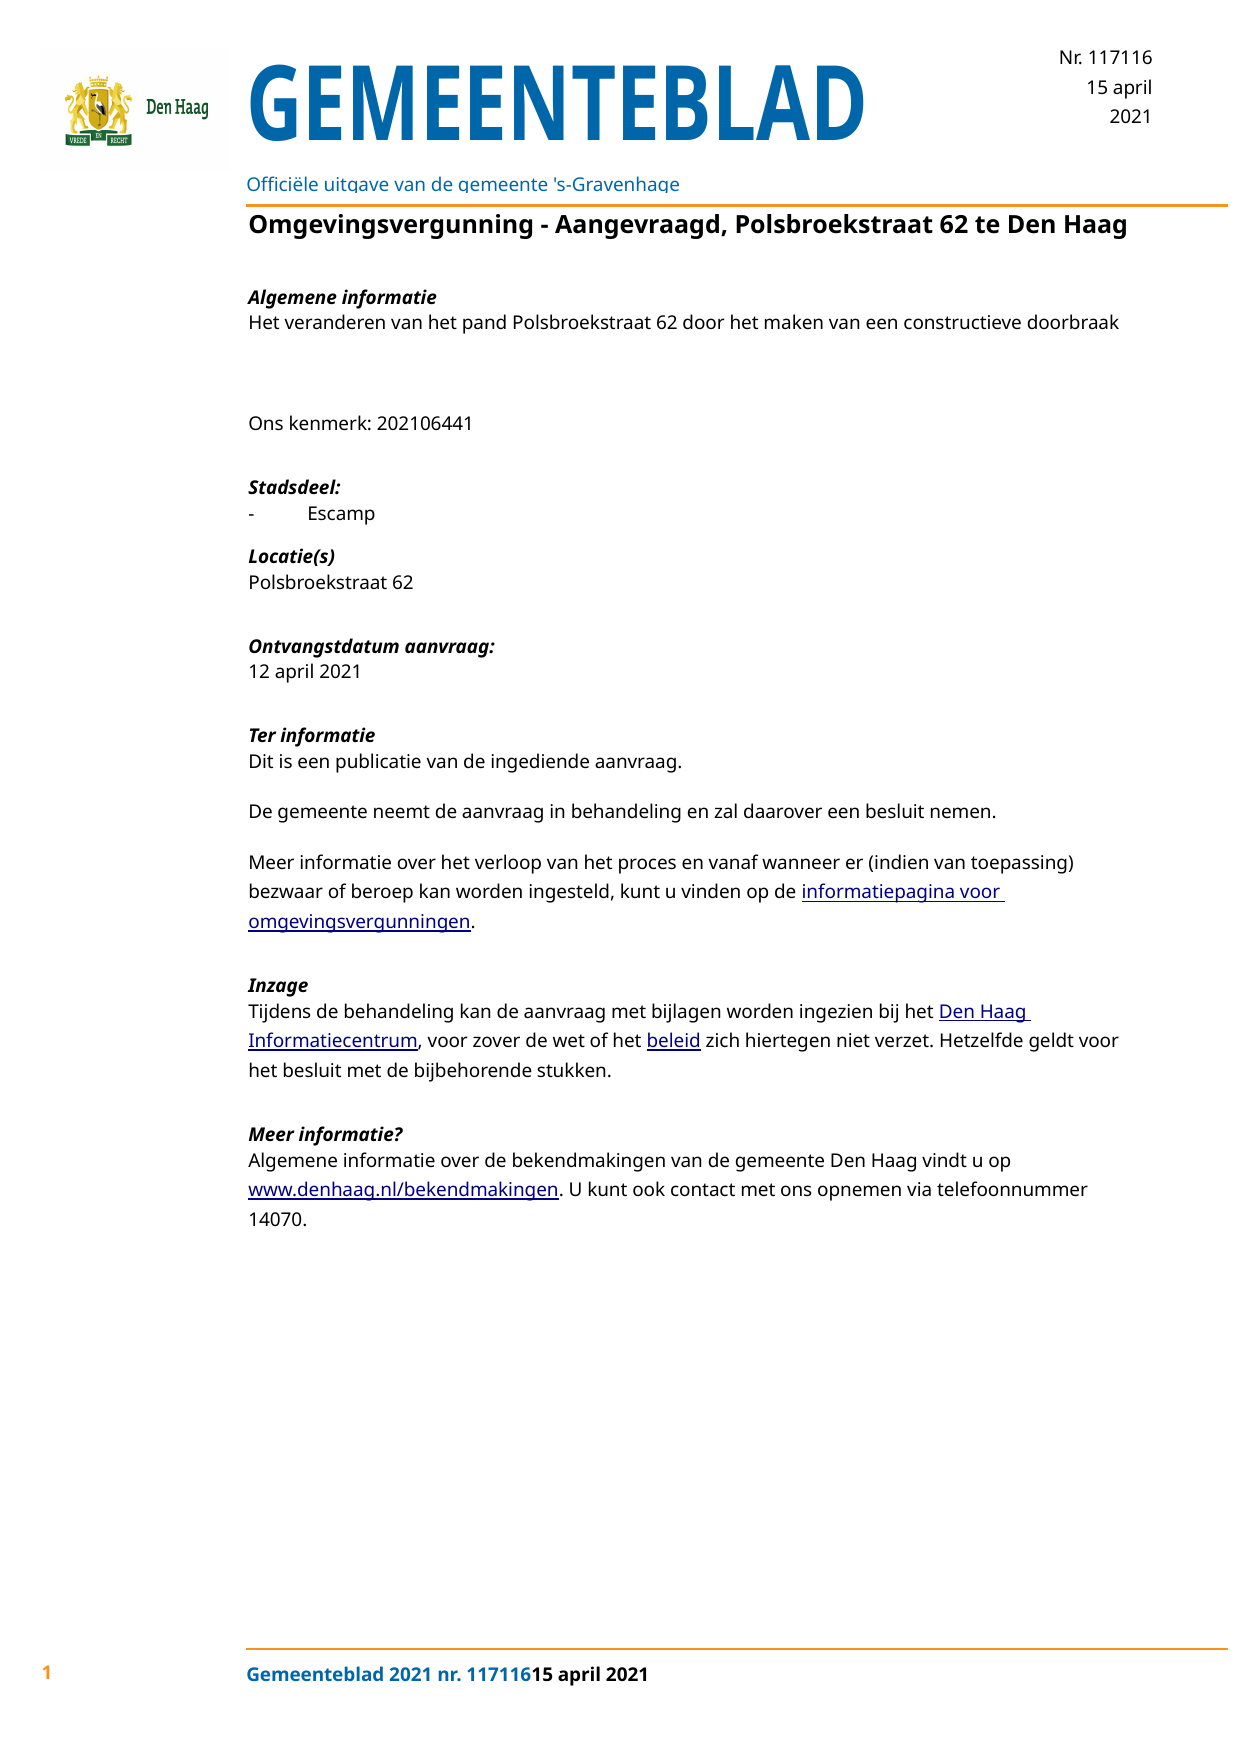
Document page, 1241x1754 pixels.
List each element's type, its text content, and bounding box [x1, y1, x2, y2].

text Ontvangstdatum aanvraag: [248, 633, 1152, 659]
text Inzage [248, 972, 1152, 998]
text Polsbroekstraat 62 [248, 569, 1152, 595]
text De gemeente neemt de aanvraag in behandeling en zal daarover een besluit nemen. [248, 799, 1152, 824]
text Algemene informatie [248, 284, 1152, 309]
text Meer informatie over het verloop van het proces en vanaf wanneer er (indien van toepassing) bezwaar of beroep kan worden ingesteld, kunt u vinden op de informatiepagina voor omgevingsvergunningen. [248, 849, 1152, 934]
text Ons kenmerk: 202106441 [248, 410, 1152, 436]
text 12 april 2021 [248, 659, 1152, 684]
text Stadsdeel: [248, 474, 1152, 500]
text Tijdens de behandeling kan de aanvraag met bijlagen worden ingezien bij het Den Haag Informatiecentrum, voor zover de wet of het beleid zich hiertegen niet verzet. Hetzelfde geldt voor het besluit met de bijbehorende stukken. [248, 998, 1152, 1083]
text Ter informatie [248, 723, 1152, 748]
text Algemene informatie over de bekendmakingen van de gemeente Den Haag vindt u op www.denhaag.nl/bekendmakingen. U kunt ook contact met ons opnemen via telefoonnummer 14070. [248, 1147, 1152, 1232]
text Dit is een publicatie van de ingediende aanvraag. [248, 748, 1152, 774]
picture [41, 47, 231, 172]
text Omgevingsvergunning - Aangevraagd, Polsbroekstraat 62 te Den Haag [248, 207, 1152, 241]
text Het veranderen van het pand Polsbroekstraat 62 door het maken van een constructieve doorbraak [248, 309, 1152, 335]
text Locatie(s) [248, 543, 1152, 569]
text Meer informatie? [248, 1121, 1152, 1147]
list Escamp [248, 500, 1152, 526]
